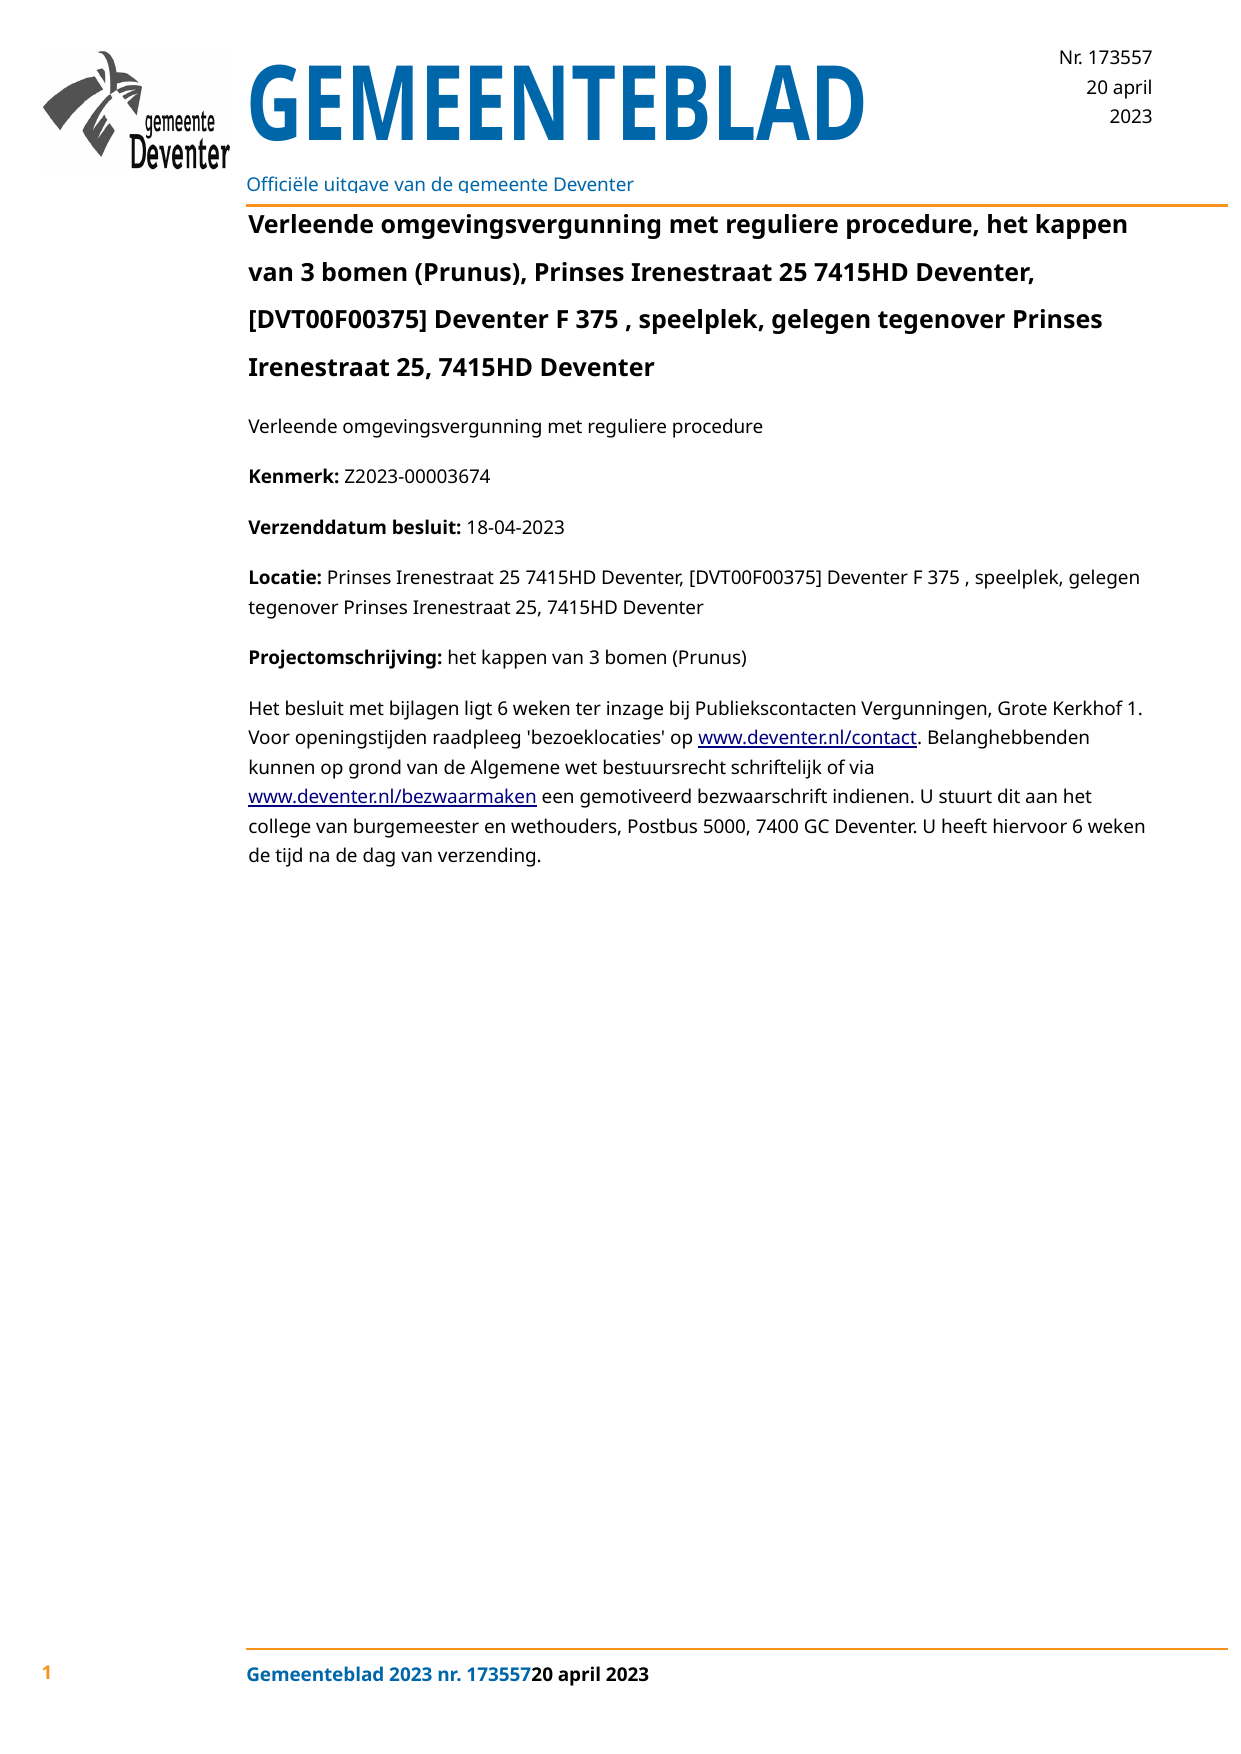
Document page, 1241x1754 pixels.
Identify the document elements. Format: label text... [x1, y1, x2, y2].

text Kenmerk: Z2023-00003674 [248, 463, 1152, 489]
text Het besluit met bijlagen ligt 6 weken ter inzage bij Publiekscontacten Vergunningen, Grote Kerkhof 1. Voor openingstijden raadpleeg 'bezoeklocaties' op www.deventer.nl/contact. Belanghebbenden kunnen op grond van de Algemene wet bestuursrecht schriftelijk of via www.deventer.nl/bezwaarmaken een gemotiveerd bezwaarschrift indienen. U stuurt dit aan het college van burgemeester en wethouders, Postbus 5000, 7400 GC Deventer. U heeft hiervoor 6 weken de tijd na de dag van verzending. [248, 695, 1152, 868]
text Locatie: Prinses Irenestraat 25 7415HD Deventer, [DVT00F00375] Deventer F 375 , speelplek, gelegen tegenover Prinses Irenestraat 25, 7415HD Deventer [248, 564, 1152, 620]
picture [41, 47, 231, 172]
text Projectomschrijving: het kappen van 3 bomen (Prunus) [248, 644, 1152, 670]
text Verleende omgevingsvergunning met reguliere procedure [248, 413, 1152, 439]
text Verzenddatum besluit: 18-04-2023 [248, 514, 1152, 540]
text Verleende omgevingsvergunning met reguliere procedure, het kappen van 3 bomen (Prunus), Prinses Irenestraat 25 7415HD Deventer, [DVT00F00375] Deventer F 375 , speelplek, gelegen tegenover Prinses Irenestraat 25, 7415HD Deventer [248, 207, 1152, 384]
